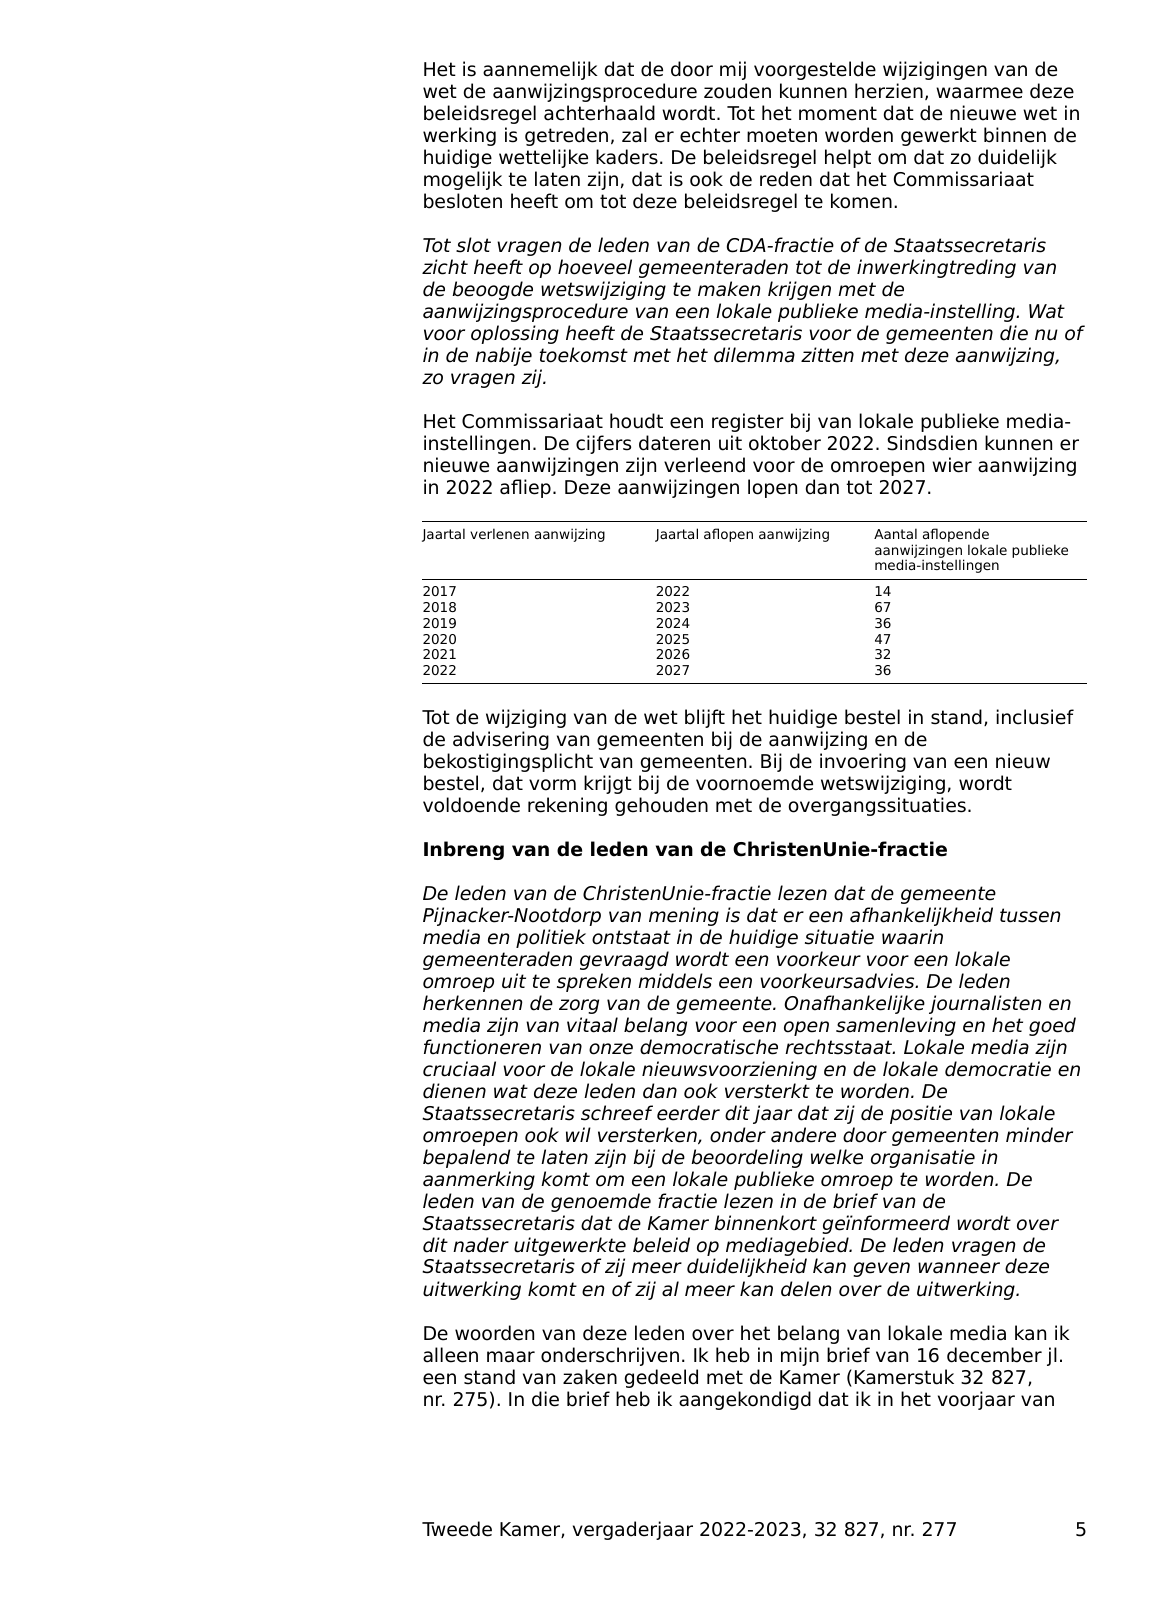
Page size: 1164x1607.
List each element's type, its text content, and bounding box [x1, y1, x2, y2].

table_cell 36 [868, 616, 1087, 631]
table_header Jaartal verlenen aanwijzing [422, 522, 649, 578]
text Tot de wijziging van de wet blijft het huidige bestel in stand, inclusief de advisering van gemeenten bij de aanwijzing en de bekostigingsplicht van gemeenten. Bij de invoering van een nieuw bestel, dat vorm krijgt bij de voornoemde wetswijziging, wordt voldoende rekening gehouden met de overgangssituaties. [422, 707, 1087, 816]
table_cell 2023 [650, 600, 868, 616]
table_cell 67 [868, 600, 1087, 616]
table_cell 2018 [422, 600, 649, 616]
table_cell 2026 [650, 647, 868, 663]
text Het is aannemelijk dat de door mij voorgestelde wijzigingen van de wet de aanwijzingsprocedure zouden kunnen herzien, waarmee deze beleidsregel achterhaald wordt. Tot het moment dat de nieuwe wet in werking is getreden, zal er echter moeten worden gewerkt binnen de huidige wettelijke kaders. De beleidsregel helpt om dat zo duidelijk mogelijk te laten zijn, dat is ook de reden dat het Commissariaat besloten heeft om tot deze beleidsregel te komen. [422, 59, 1087, 213]
text Het Commissariaat houdt een register bij van lokale publieke media-instellingen. De cijfers dateren uit oktober 2022. Sindsdien kunnen er nieuwe aanwijzingen zijn verleend voor de omroepen wier aanwijzing in 2022 afliep. Deze aanwijzingen lopen dan tot 2027. [422, 411, 1087, 499]
table_cell 2024 [650, 616, 868, 631]
table_cell 47 [868, 631, 1087, 647]
table_header Jaartal aflopen aanwijzing [650, 522, 868, 578]
table_cell 2022 [650, 580, 868, 600]
table_cell 2025 [650, 631, 868, 647]
text De leden van de ChristenUnie-fractie lezen dat de gemeente Pijnacker-Nootdorp van mening is dat er een afhankelijkheid tussen media en politiek ontstaat in de huidige situatie waarin gemeenteraden gevraagd wordt een voorkeur voor een lokale omroep uit te spreken middels een voorkeursadvies. De leden herkennen de zorg van de gemeente. Onafhankelijke journalisten en media zijn van vitaal belang voor een open samenleving en het goed functioneren van onze democratische rechtsstaat. Lokale media zijn cruciaal voor de lokale nieuwsvoorziening en de lokale democratie en dienen wat deze leden dan ook versterkt te worden. De Staatssecretaris schreef eerder dit jaar dat zij de positie van lokale omroepen ook wil versterken, onder andere door gemeenten minder bepalend te laten zijn bij de beoordeling welke organisatie in aanmerking komt om een lokale publieke omroep te worden. De leden van de genoemde fractie lezen in de brief van de Staatssecretaris dat de Kamer binnenkort geïnformeerd wordt over dit nader uitgewerkte beleid op mediagebied. De leden vragen de Staatssecretaris of zij meer duidelijkheid kan geven wanneer deze uitwerking komt en of zij al meer kan delen over de uitwerking. [422, 883, 1087, 1300]
text De woorden van deze leden over het belang van lokale media kan ik alleen maar onderschrijven. Ik heb in mijn brief van 16 december jl. een stand van zaken gedeeld met de Kamer (Kamerstuk 32 827, nr. 275). In die brief heb ik aangekondigd dat ik in het voorjaar van [422, 1323, 1087, 1411]
table_cell 2020 [422, 631, 649, 647]
table_cell 2019 [422, 616, 649, 631]
table_cell 2021 [422, 647, 649, 663]
table_cell 2027 [650, 663, 868, 683]
text Tot slot vragen de leden van de CDA-fractie of de Staatssecretaris zicht heeft op hoeveel gemeenteraden tot de inwerkingtreding van de beoogde wetswijziging te maken krijgen met de aanwijzingsprocedure van een lokale publieke media-instelling. Wat voor oplossing heeft de Staatssecretaris voor de gemeenten die nu of in de nabije toekomst met het dilemma zitten met deze aanwijzing, zo vragen zij. [422, 235, 1087, 389]
table_cell 2022 [422, 663, 649, 683]
table_cell 2017 [422, 580, 649, 600]
table_cell 32 [868, 647, 1087, 663]
table_header Aantal aflopende aanwijzingen lokale publieke media-instellingen [868, 522, 1087, 578]
table_cell 36 [868, 663, 1087, 683]
subtitle Inbreng van de leden van de ChristenUnie-fractie [422, 839, 1087, 861]
table_cell 14 [868, 580, 1087, 600]
